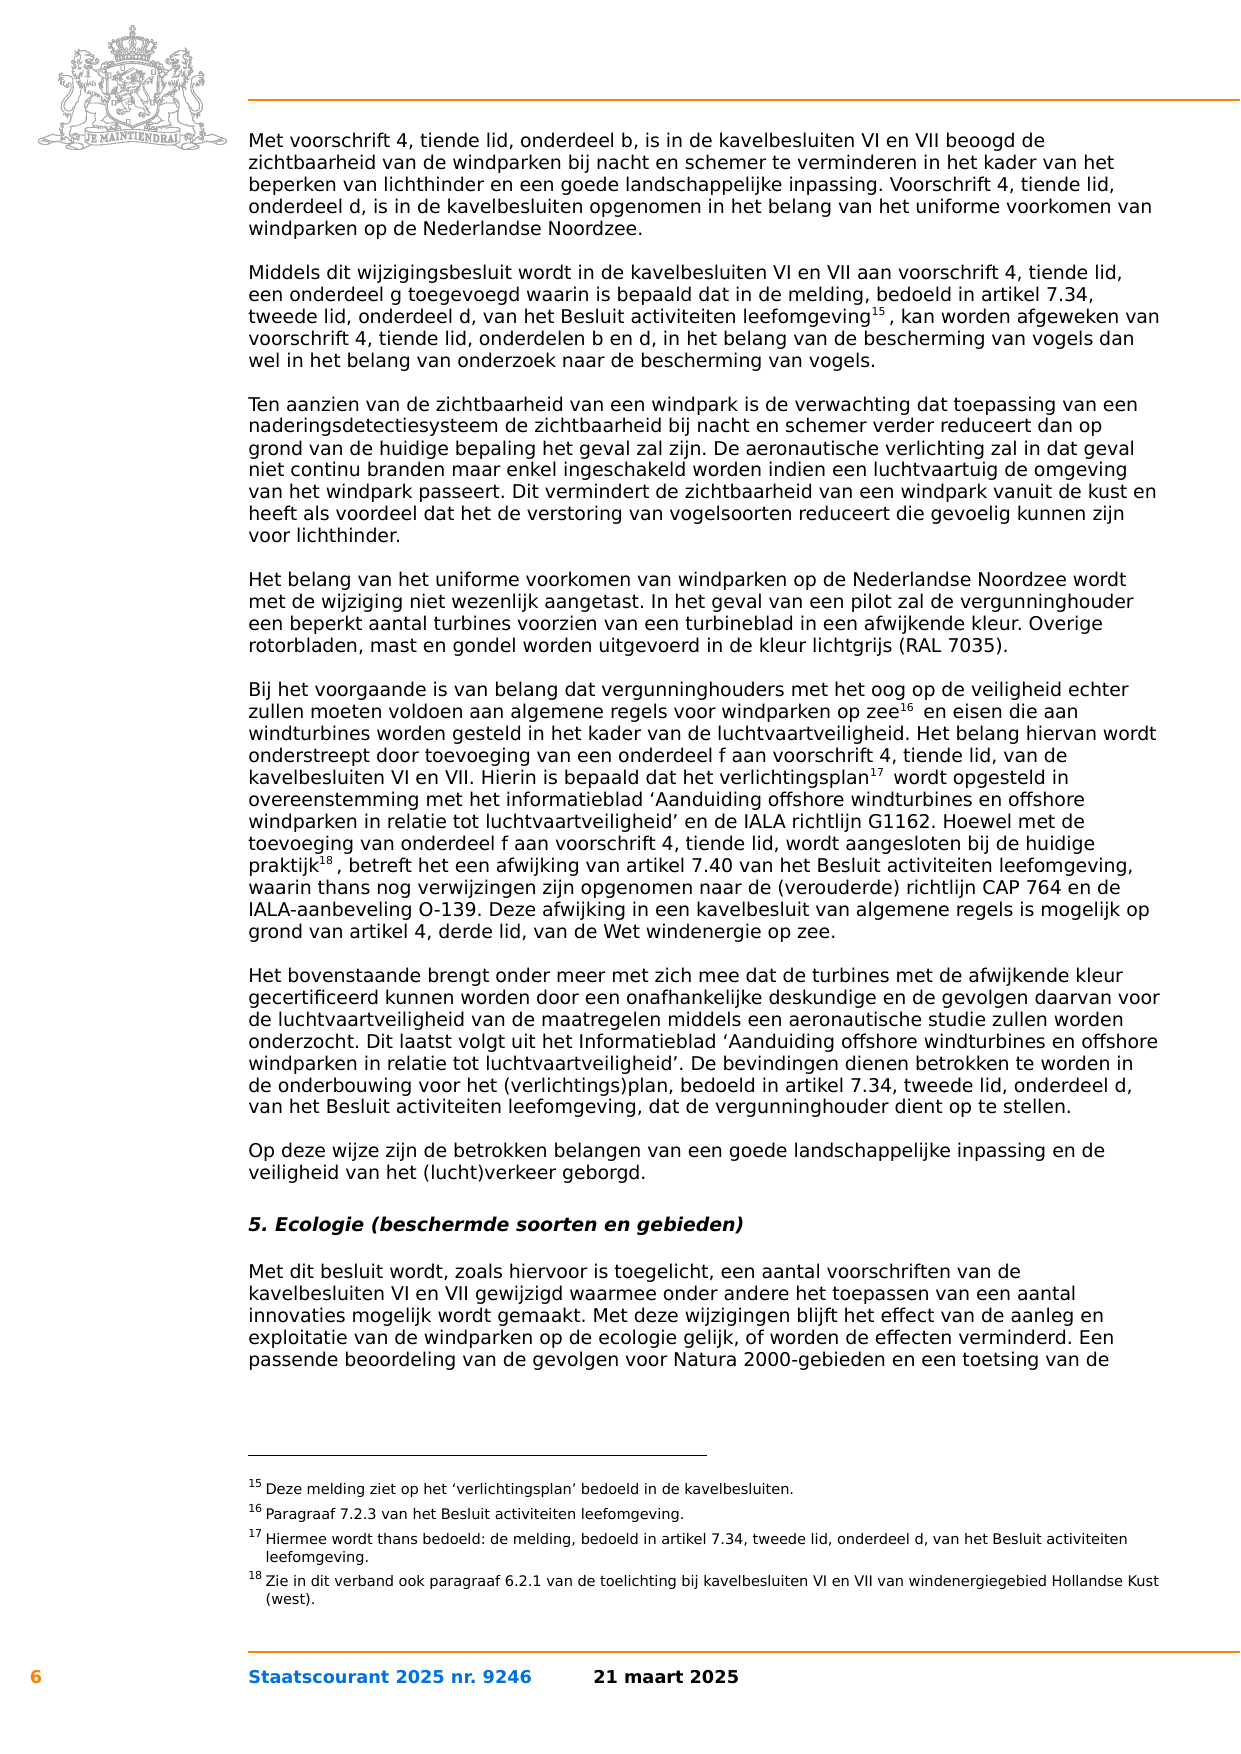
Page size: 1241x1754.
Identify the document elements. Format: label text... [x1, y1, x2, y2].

text Hiermee wordt thans bedoeld: de melding, bedoeld in artikel 7.34, tweede lid, onderdeel d, van het Besluit activiteiten leefomgeving. [248, 1527, 1163, 1566]
text Met voorschrift 4, tiende lid, onderdeel b, is in de kavelbesluiten VI en VII beoogd de zichtbaarheid van de windparken bij nacht en schemer te verminderen in het kader van het beperken van lichthinder en een goede landschappelijke inpassing. Voorschrift 4, tiende lid, onderdeel d, is in de kavelbesluiten opgenomen in het belang van het uniforme voorkomen van windparken op de Nederlandse Noordzee. [248, 130, 1163, 240]
text Deze melding ziet op het ‘verlichtingsplan’ bedoeld in de kavelbesluiten. [248, 1477, 1163, 1499]
text Op deze wijze zijn de betrokken belangen van een goede landschappelijke inpassing en de veiligheid van het (lucht)verkeer geborgd. [248, 1140, 1163, 1184]
text Het bovenstaande brengt onder meer met zich mee dat de turbines met de afwijkende kleur gecertificeerd kunnen worden door een onafhankelijke deskundige en de gevolgen daarvan voor de luchtvaartveiligheid van de maatregelen middels een aeronautische studie zullen worden onderzocht. Dit laatst volgt uit het Informatieblad ‘Aanduiding offshore windturbines en offshore windparken in relatie tot luchtvaartveiligheid’. De bevindingen dienen betrokken te worden in de onderbouwing voor het (verlichtings)plan, bedoeld in artikel 7.34, tweede lid, onderdeel d, van het Besluit activiteiten leefomgeving, dat de vergunninghouder dient op te stellen. [248, 964, 1163, 1118]
text Ten aanzien van de zichtbaarheid van een windpark is de verwachting dat toepassing van een naderingsdetectiesysteem de zichtbaarheid bij nacht en schemer verder reduceert dan op grond van de huidige bepaling het geval zal zijn. De aeronautische verlichting zal in dat geval niet continu branden maar enkel ingeschakeld worden indien een luchtvaartuig de omgeving van het windpark passeert. Dit vermindert de zichtbaarheid van een windpark vanuit de kust en heeft als voordeel dat het de verstoring van vogelsoorten reduceert die gevoelig kunnen zijn voor lichthinder. [248, 393, 1163, 547]
text Zie in dit verband ook paragraaf 6.2.1 van de toelichting bij kavelbesluiten VI en VII van windenergiegebied Hollandse Kust (west). [248, 1569, 1163, 1608]
text Bij het voorgaande is van belang dat vergunninghouders met het oog op de veiligheid echter zullen moeten voldoen aan algemene regels voor windparken op zee en eisen die aan windturbines worden gesteld in het kader van de luchtvaartveiligheid. Het belang hiervan wordt onderstreept door toevoeging van een onderdeel f aan voorschrift 4, tiende lid, van de kavelbesluiten VI en VII. Hierin is bepaald dat het verlichtingsplan wordt opgesteld in overeenstemming met het informatieblad ‘Aanduiding offshore windturbines en offshore windparken in relatie tot luchtvaartveiligheid’ en de IALA richtlijn G1162. Hoewel met de toevoeging van onderdeel f aan voorschrift 4, tiende lid, wordt aangesloten bij de huidige praktijk, betreft het een afwijking van artikel 7.40 van het Besluit activiteiten leefomgeving, waarin thans nog verwijzingen zijn opgenomen naar de (verouderde) richtlijn CAP 764 en de IALA-aanbeveling O-139. Deze afwijking in een kavelbesluit van algemene regels is mogelijk op grond van artikel 4, derde lid, van de Wet windenergie op zee. [248, 679, 1163, 943]
text Met dit besluit wordt, zoals hiervoor is toegelicht, een aantal voorschriften van de kavelbesluiten VI en VII gewijzigd waarmee onder andere het toepassen van een aantal innovaties mogelijk wordt gemaakt. Met deze wijzigingen blijft het effect van de aanleg en exploitatie van de windparken op de ecologie gelijk, of worden de effecten verminderd. Een passende beoordeling van de gevolgen voor Natura 2000-gebieden en een toetsing van de [248, 1261, 1163, 1371]
picture [38, 25, 227, 150]
text Paragraaf 7.2.3 van het Besluit activiteiten leefomgeving. [248, 1502, 1163, 1524]
text Middels dit wijzigingsbesluit wordt in de kavelbesluiten VI en VII aan voorschrift 4, tiende lid, een onderdeel g toegevoegd waarin is bepaald dat in de melding, bedoeld in artikel 7.34, tweede lid, onderdeel d, van het Besluit activiteiten leefomgeving, kan worden afgeweken van voorschrift 4, tiende lid, onderdelen b en d, in het belang van de bescherming van vogels dan wel in het belang van onderzoek naar de bescherming van vogels. [248, 262, 1163, 372]
subtitle 5. Ecologie (beschermde soorten en gebieden) [248, 1214, 1163, 1236]
text Het belang van het uniforme voorkomen van windparken op de Nederlandse Noordzee wordt met de wijziging niet wezenlijk aangetast. In het geval van een pilot zal de vergunninghouder een beperkt aantal turbines voorzien van een turbineblad in een afwijkende kleur. Overige rotorbladen, mast en gondel worden uitgevoerd in de kleur lichtgrijs (RAL 7035). [248, 569, 1163, 657]
